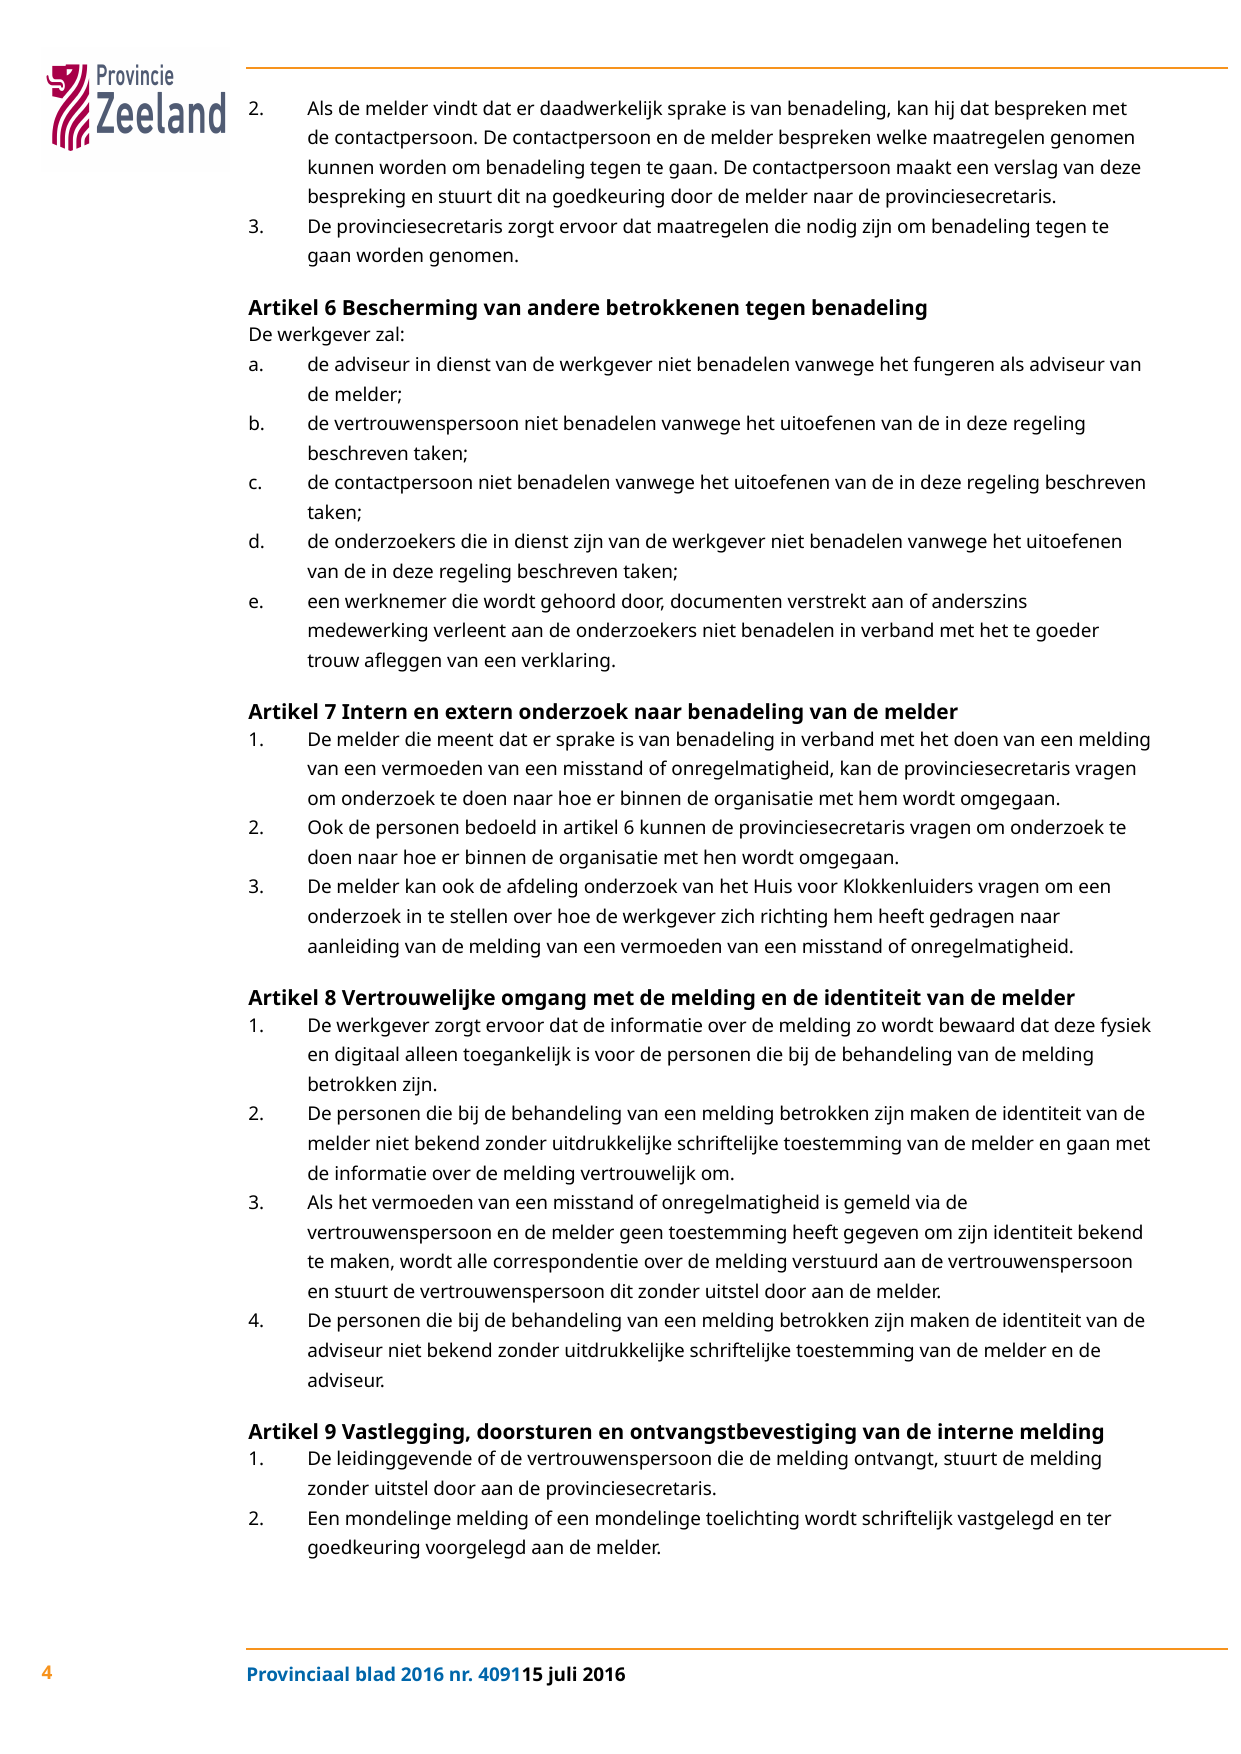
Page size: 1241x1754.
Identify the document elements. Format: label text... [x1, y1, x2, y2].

list De werkgever zorgt ervoor dat de informatie over de melding zo wordt bewaard dat deze fysiek en digitaal alleen toegankelijk is voor de personen die bij de behandeling van de melding betrokken zijn. [248, 1012, 1152, 1097]
list de adviseur in dienst van de werkgever niet benadelen vanwege het fungeren als adviseur van de melder; [248, 351, 1152, 406]
text Artikel 8 Vertrouwelijke omgang met de melding en de identiteit van de melder [248, 983, 1152, 1012]
list de contactpersoon niet benadelen vanwege het uitoefenen van de in deze regeling beschreven taken; [248, 469, 1152, 525]
list De personen die bij de behandeling van een melding betrokken zijn maken de identiteit van de adviseur niet bekend zonder uitdrukkelijke schriftelijke toestemming van de melder en de adviseur. [248, 1308, 1152, 1392]
list een werknemer die wordt gehoord door, documenten verstrekt aan of anderszins medewerking verleent aan de onderzoekers niet benadelen in verband met het te goeder trouw afleggen van een verklaring. [248, 588, 1152, 673]
text Artikel 9 Vastlegging, doorsturen en ontvangstbevestiging van de interne melding [248, 1417, 1152, 1446]
list Ook de personen bedoeld in artikel 6 kunnen de provinciesecretaris vragen om onderzoek te doen naar hoe er binnen de organisatie met hen wordt omgegaan. [248, 814, 1152, 870]
list Als de melder vindt dat er daadwerkelijk sprake is van benadeling, kan hij dat bespreken met de contactpersoon. De contactpersoon en de melder bespreken welke maatregelen genomen kunnen worden om benadeling tegen te gaan. De contactpersoon maakt een verslag van deze bespreking en stuurt dit na goedkeuring door de melder naar de provinciesecretaris. [248, 95, 1152, 209]
text Artikel 7 Intern en extern onderzoek naar benadeling van de melder [248, 697, 1152, 726]
text Artikel 6 Bescherming van andere betrokkenen tegen benadeling [248, 293, 1152, 322]
text De werkgever zal: [248, 322, 1152, 347]
list Een mondelinge melding of een mondelinge toelichting wordt schriftelijk vastgelegd en ter goedkeuring voorgelegd aan de melder. [248, 1505, 1152, 1560]
list De leidinggevende of de vertrouwenspersoon die de melding ontvangt, stuurt de melding zonder uitstel door aan de provinciesecretaris. [248, 1446, 1152, 1501]
list Als het vermoeden van een misstand of onregelmatigheid is gemeld via de vertrouwenspersoon en de melder geen toestemming heeft gegeven om zijn identiteit bekend te maken, wordt alle correspondentie over de melding verstuurd aan de vertrouwenspersoon en stuurt de vertrouwenspersoon dit zonder uitstel door aan de melder. [248, 1189, 1152, 1304]
list de vertrouwenspersoon niet benadelen vanwege het uitoefenen van de in deze regeling beschreven taken; [248, 410, 1152, 466]
list De melder kan ook de afdeling onderzoek van het Huis voor Klokkenluiders vragen om een onderzoek in te stellen over hoe de werkgever zich richting hem heeft gedragen naar aanleiding van de melding van een vermoeden van een misstand of onregelmatigheid. [248, 874, 1152, 959]
picture [41, 47, 231, 172]
list De personen die bij de behandeling van een melding betrokken zijn maken de identiteit van de melder niet bekend zonder uitdrukkelijke schriftelijke toestemming van de melder en gaan met de informatie over de melding vertrouwelijk om. [248, 1101, 1152, 1185]
list de onderzoekers die in dienst zijn van de werkgever niet benadelen vanwege het uitoefenen van de in deze regeling beschreven taken; [248, 529, 1152, 584]
list De provinciesecretaris zorgt ervoor dat maatregelen die nodig zijn om benadeling tegen te gaan worden genomen. [248, 213, 1152, 268]
list De melder die meent dat er sprake is van benadeling in verband met het doen van een melding van een vermoeden van een misstand of onregelmatigheid, kan de provinciesecretaris vragen om onderzoek te doen naar hoe er binnen de organisatie met hem wordt omgegaan. [248, 726, 1152, 811]
